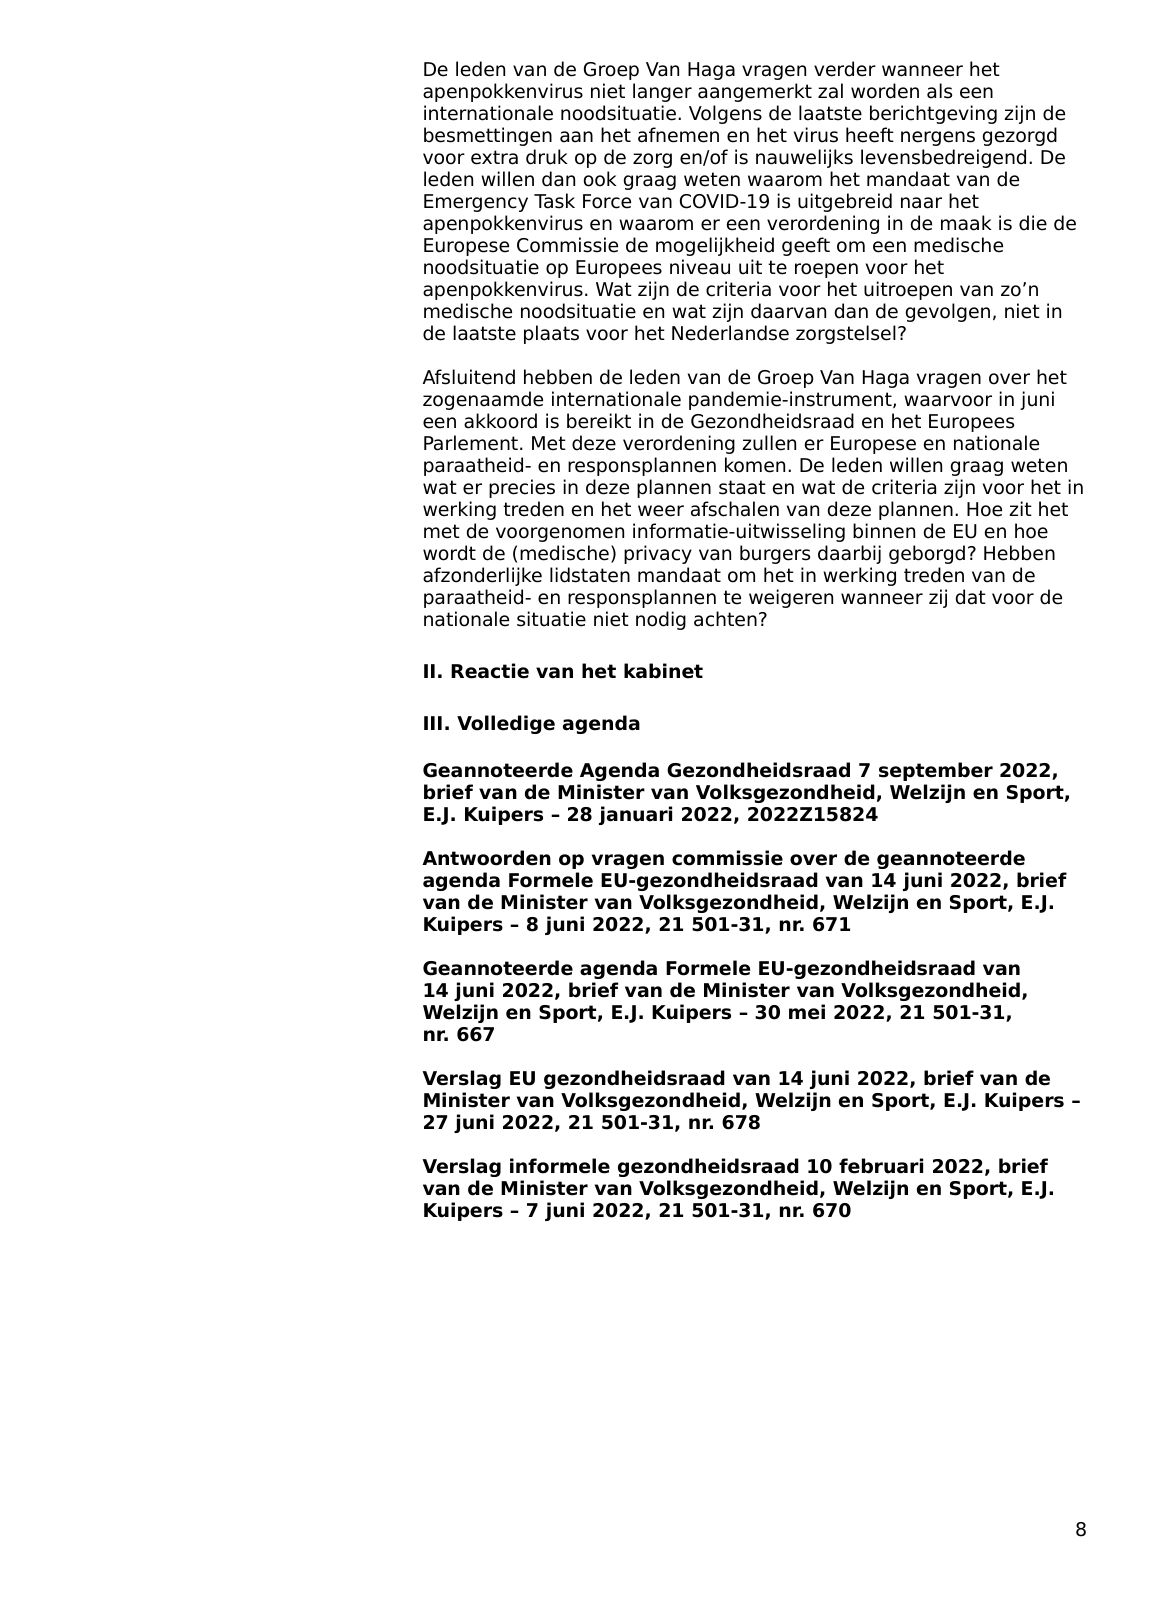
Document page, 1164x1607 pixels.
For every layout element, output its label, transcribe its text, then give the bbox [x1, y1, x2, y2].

subtitle III. Volledige agenda [422, 713, 1087, 735]
text Geannoteerde Agenda Gezondheidsraad 7 september 2022, brief van de Minister van Volksgezondheid, Welzijn en Sport, E.J. Kuipers – 28 januari 2022, 2022Z15824 [422, 760, 1087, 826]
text Verslag EU gezondheidsraad van 14 juni 2022, brief van de Minister van Volksgezondheid, Welzijn en Sport, E.J. Kuipers – 27 juni 2022, 21 501-31, nr. 678 [422, 1068, 1087, 1134]
text Antwoorden op vragen commissie over de geannoteerde agenda Formele EU-gezondheidsraad van 14 juni 2022, brief van de Minister van Volksgezondheid, Welzijn en Sport, E.J. Kuipers – 8 juni 2022, 21 501-31, nr. 671 [422, 848, 1087, 936]
text De leden van de Groep Van Haga vragen verder wanneer het apenpokkenvirus niet langer aangemerkt zal worden als een internationale noodsituatie. Volgens de laatste berichtgeving zijn de besmettingen aan het afnemen en het virus heeft nergens gezorgd voor extra druk op de zorg en/of is nauwelijks levensbedreigend. De leden willen dan ook graag weten waarom het mandaat van de Emergency Task Force van COVID-19 is uitgebreid naar het apenpokkenvirus en waarom er een verordening in de maak is die de Europese Commissie de mogelijkheid geeft om een medische noodsituatie op Europees niveau uit te roepen voor het apenpokkenvirus. Wat zijn de criteria voor het uitroepen van zo’n medische noodsituatie en wat zijn daarvan dan de gevolgen, niet in de laatste plaats voor het Nederlandse zorgstelsel? [422, 59, 1087, 345]
text Geannoteerde agenda Formele EU-gezondheidsraad van 14 juni 2022, brief van de Minister van Volksgezondheid, Welzijn en Sport, E.J. Kuipers – 30 mei 2022, 21 501-31, nr. 667 [422, 958, 1087, 1046]
text Verslag informele gezondheidsraad 10 februari 2022, brief van de Minister van Volksgezondheid, Welzijn en Sport, E.J. Kuipers – 7 juni 2022, 21 501-31, nr. 670 [422, 1156, 1087, 1222]
subtitle II. Reactie van het kabinet [422, 661, 1087, 683]
text Afsluitend hebben de leden van de Groep Van Haga vragen over het zogenaamde internationale pandemie-instrument, waarvoor in juni een akkoord is bereikt in de Gezondheidsraad en het Europees Parlement. Met deze verordening zullen er Europese en nationale paraatheid- en responsplannen komen. De leden willen graag weten wat er precies in deze plannen staat en wat de criteria zijn voor het in werking treden en het weer afschalen van deze plannen. Hoe zit het met de voorgenomen informatie-uitwisseling binnen de EU en hoe wordt de (medische) privacy van burgers daarbij geborgd? Hebben afzonderlijke lidstaten mandaat om het in werking treden van de paraatheid- en responsplannen te weigeren wanneer zij dat voor de nationale situatie niet nodig achten? [422, 367, 1087, 631]
